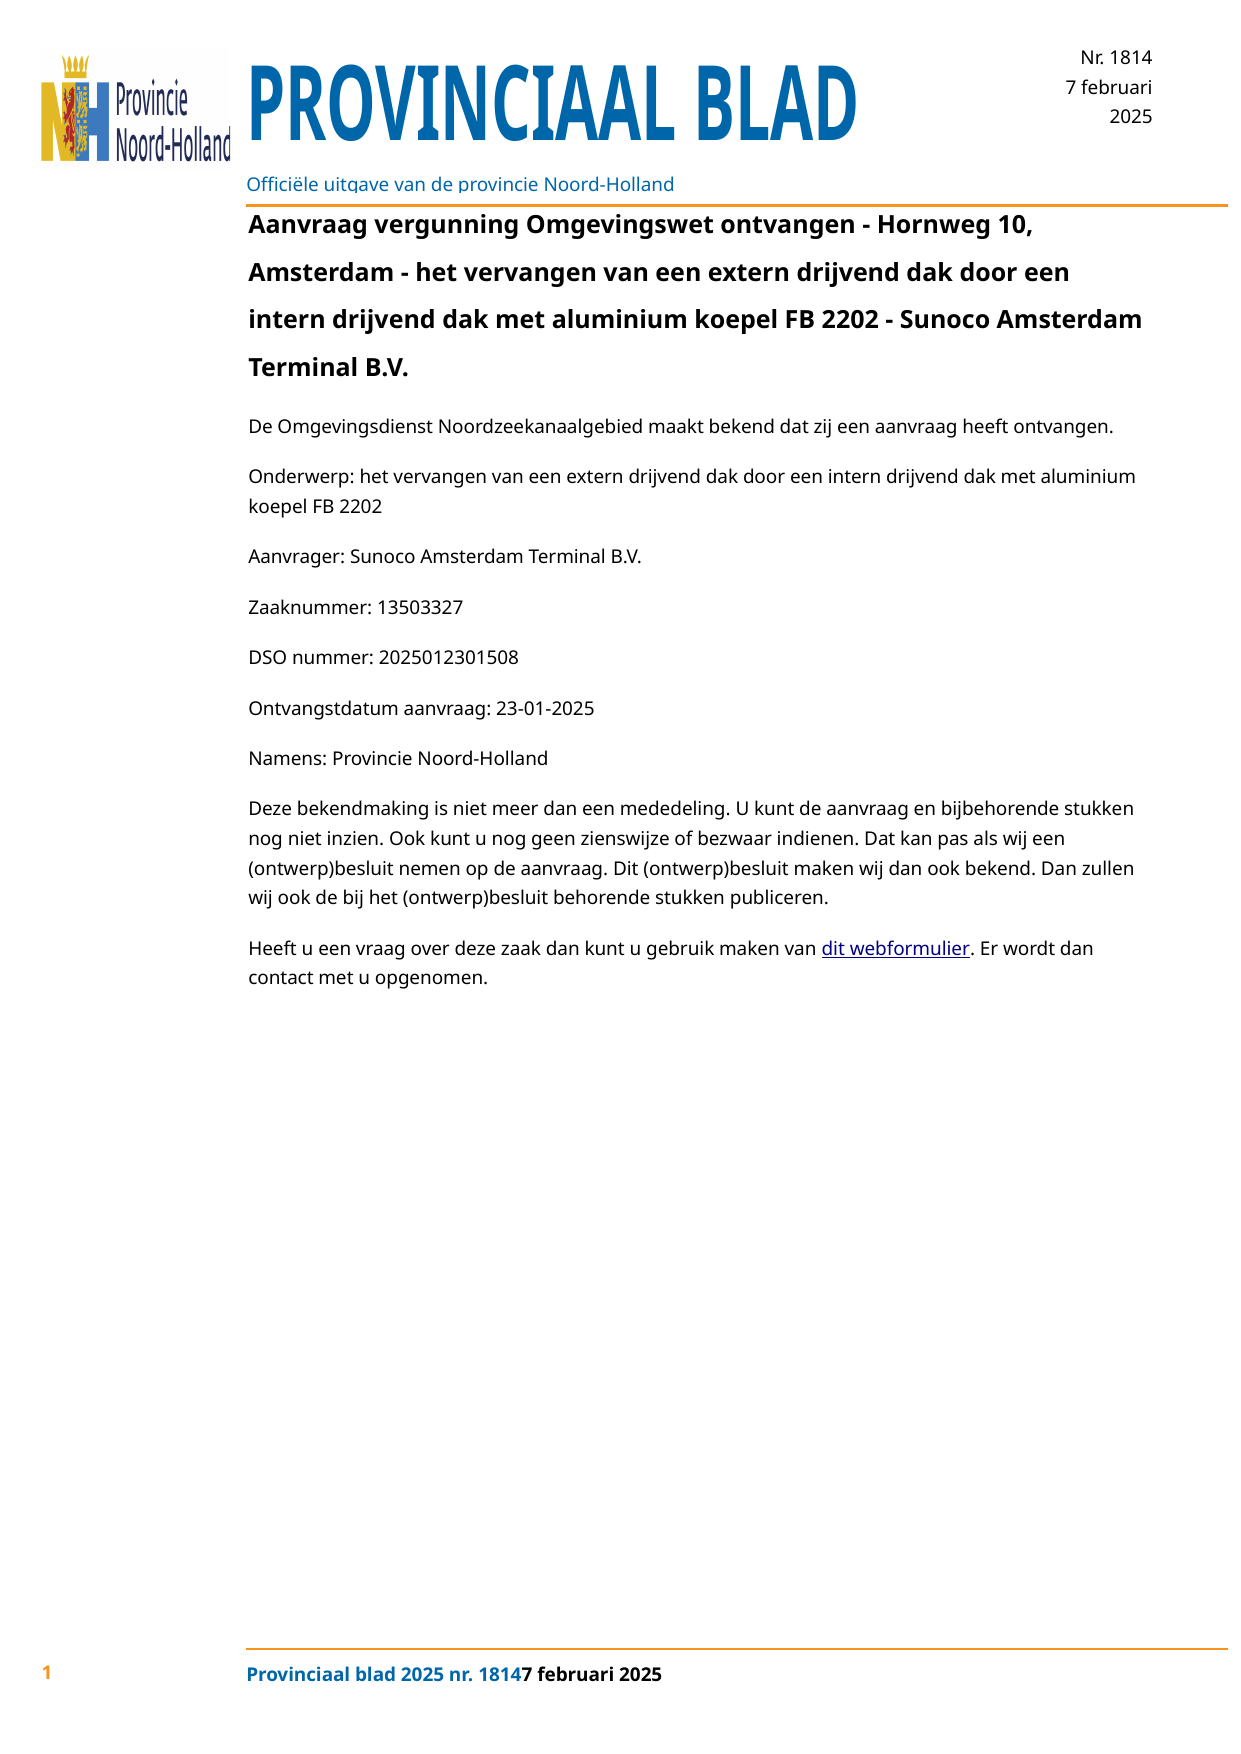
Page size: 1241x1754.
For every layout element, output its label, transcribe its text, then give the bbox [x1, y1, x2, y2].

text Ontvangstdatum aanvraag: 23-01-2025 [248, 695, 1152, 721]
text Deze bekendmaking is niet meer dan een mededeling. U kunt de aanvraag en bijbehorende stukken nog niet inzien. Ook kunt u nog geen zienswijze of bezwaar indienen. Dat kan pas als wij een (ontwerp)besluit nemen op de aanvraag. Dit (ontwerp)besluit maken wij dan ook bekend. Dan zullen wij ook de bij het (ontwerp)besluit behorende stukken publiceren. [248, 796, 1152, 910]
text Aanvrager: Sunoco Amsterdam Terminal B.V. [248, 543, 1152, 569]
text De Omgevingsdienst Noordzeekanaalgebied maakt bekend dat zij een aanvraag heeft ontvangen. [248, 413, 1152, 439]
text Namens: Provincie Noord-Holland [248, 745, 1152, 771]
text Zaaknummer: 13503327 [248, 594, 1152, 620]
text Heeft u een vraag over deze zaak dan kunt u gebruik maken van dit webformulier. Er wordt dan contact met u opgenomen. [248, 935, 1152, 990]
text Aanvraag vergunning Omgevingswet ontvangen - Hornweg 10, Amsterdam - het vervangen van een extern drijvend dak door een intern drijvend dak met aluminium koepel FB 2202 - Sunoco Amsterdam Terminal B.V. [248, 207, 1152, 384]
text Onderwerp: het vervangen van een extern drijvend dak door een intern drijvend dak met aluminium koepel FB 2202 [248, 463, 1152, 519]
text DSO nummer: 2025012301508 [248, 644, 1152, 670]
picture [41, 47, 231, 172]
